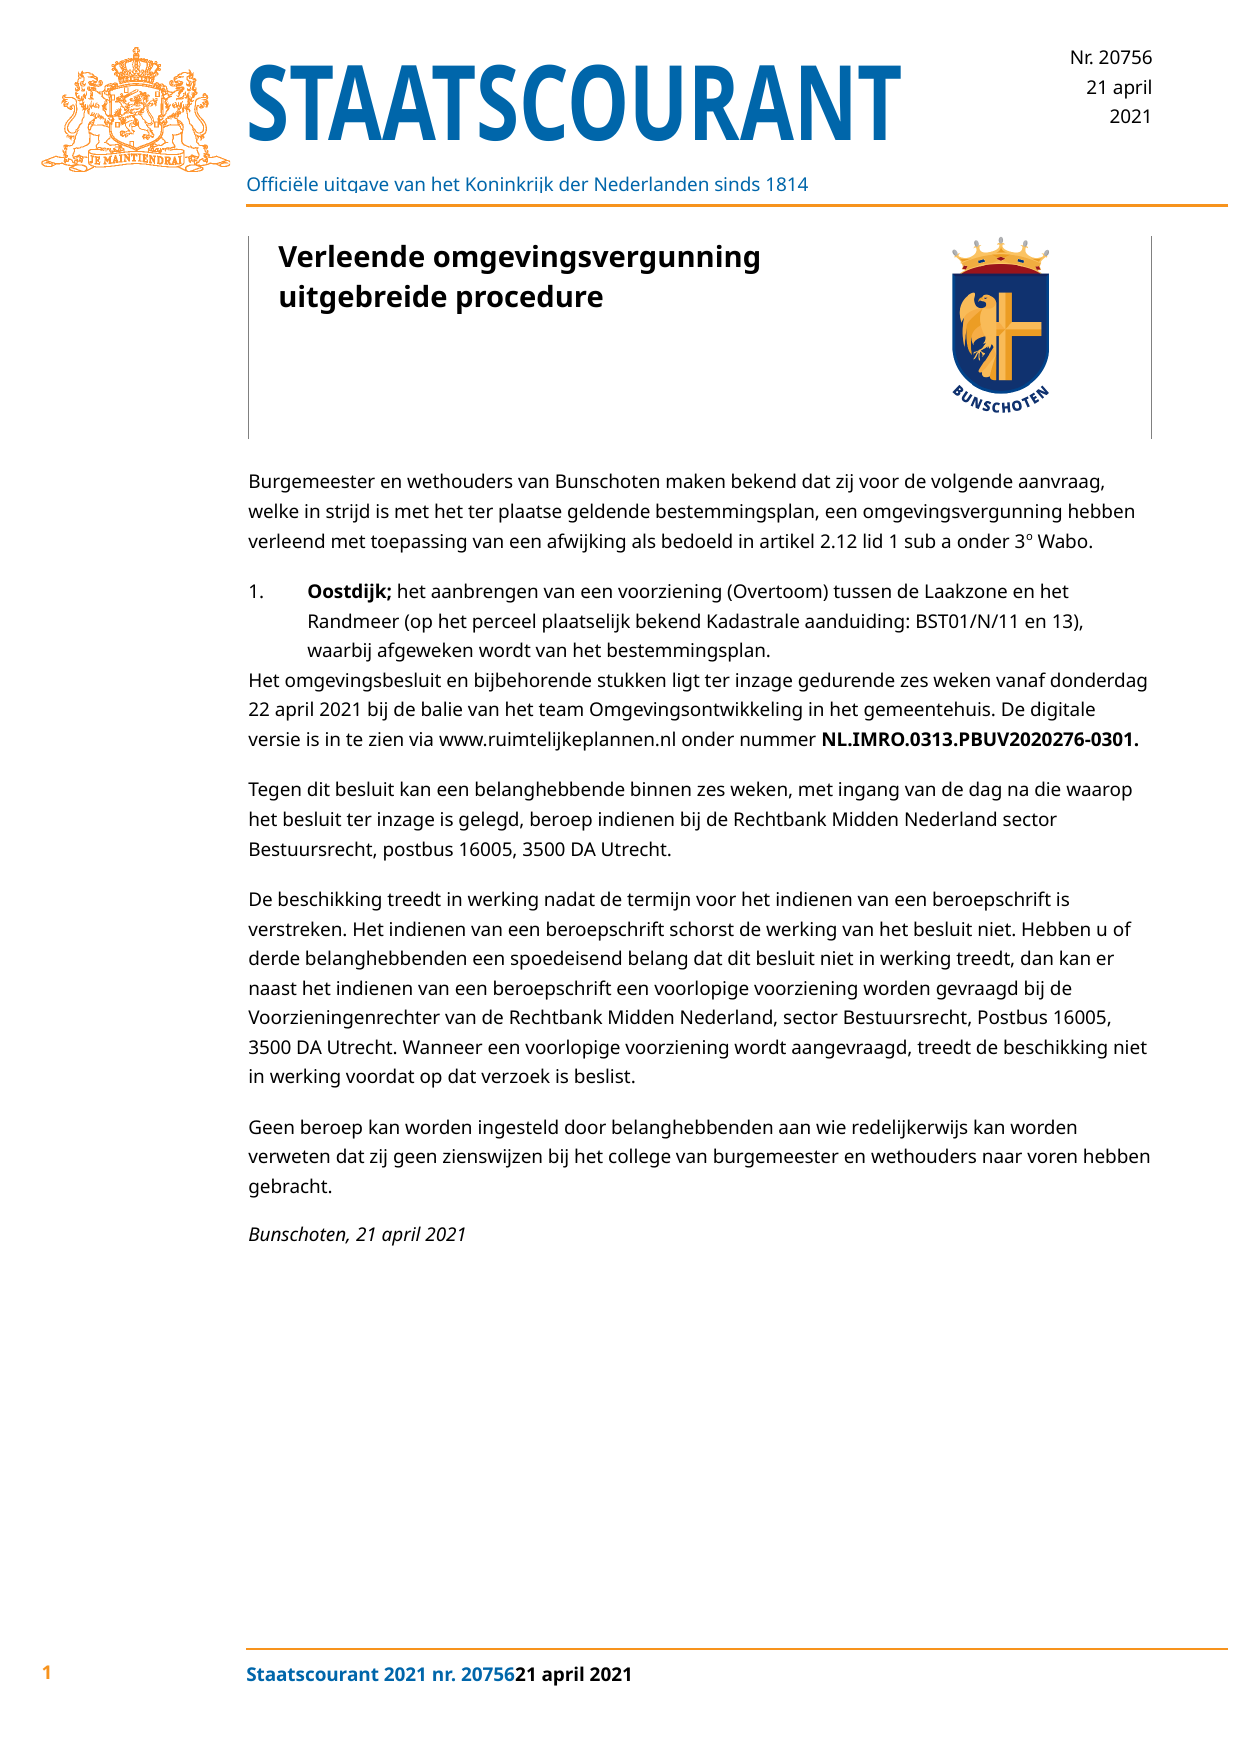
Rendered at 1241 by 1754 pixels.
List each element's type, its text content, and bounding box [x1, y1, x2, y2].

table_header Verleende omgevingsvergunning uitgebreide procedure [249, 236, 850, 439]
list Oostdijk; het aanbrengen van een voorziening (Overtoom) tussen de Laakzone en het Randmeer (op het perceel plaatselijk bekend Kadastrale aanduiding: BST01/N/11 en 13), waarbij afgeweken wordt van het bestemmingsplan. [248, 578, 1152, 663]
text Burgemeester en wethouders van Bunschoten maken bekend dat zij voor de volgende aanvraag, welke in strijd is met het ter plaatse geldende bestemmingsplan, een omgevingsvergunning hebben verleend met toepassing van een afwijking als bedoeld in artikel 2.12 lid 1 sub a onder 3o Wabo. [248, 469, 1152, 553]
picture [952, 236, 1049, 414]
table_header [850, 236, 952, 413]
table_header [1049, 236, 1151, 413]
text Bunschoten, 21 april 2021 [248, 1221, 1152, 1247]
picture [41, 47, 231, 172]
text Tegen dit besluit kan een belanghebbende binnen zes weken, met ingang van de dag na die waarop het besluit ter inzage is gelegd, beroep indienen bij de Rechtbank Midden Nederland sector Bestuursrecht, postbus 16005, 3500 DA Utrecht. [248, 777, 1152, 861]
text De beschikking treedt in werking nadat de termijn voor het indienen van een beroepschrift is verstreken. Het indienen van een beroepschrift schorst de werking van het besluit niet. Hebben u of derde belanghebbenden een spoedeisend belang dat dit besluit niet in werking treedt, dan kan er naast het indienen van een beroepschrift een voorlopige voorziening worden gevraagd bij de Voorzieningenrechter van de Rechtbank Midden Nederland, sector Bestuursrecht, Postbus 16005, 3500 DA Utrecht. Wanneer een voorlopige voorziening wordt aangevraagd, treedt de beschikking niet in werking voordat op dat verzoek is beslist. [248, 886, 1152, 1089]
text Geen beroep kan worden ingesteld door belanghebbenden aan wie redelijkerwijs kan worden verweten dat zij geen zienswijzen bij het college van burgemeester en wethouders naar voren hebben gebracht. [248, 1114, 1152, 1199]
text Het omgevingsbesluit en bijbehorende stukken ligt ter inzage gedurende zes weken vanaf donderdag 22 april 2021 bij de balie van het team Omgevingsontwikkeling in het gemeentehuis. De digitale versie is in te zien via www.ruimtelijkeplannen.nl onder nummer NL.IMRO.0313.PBUV2020276-0301. [248, 667, 1152, 752]
table_header [850, 414, 1151, 439]
